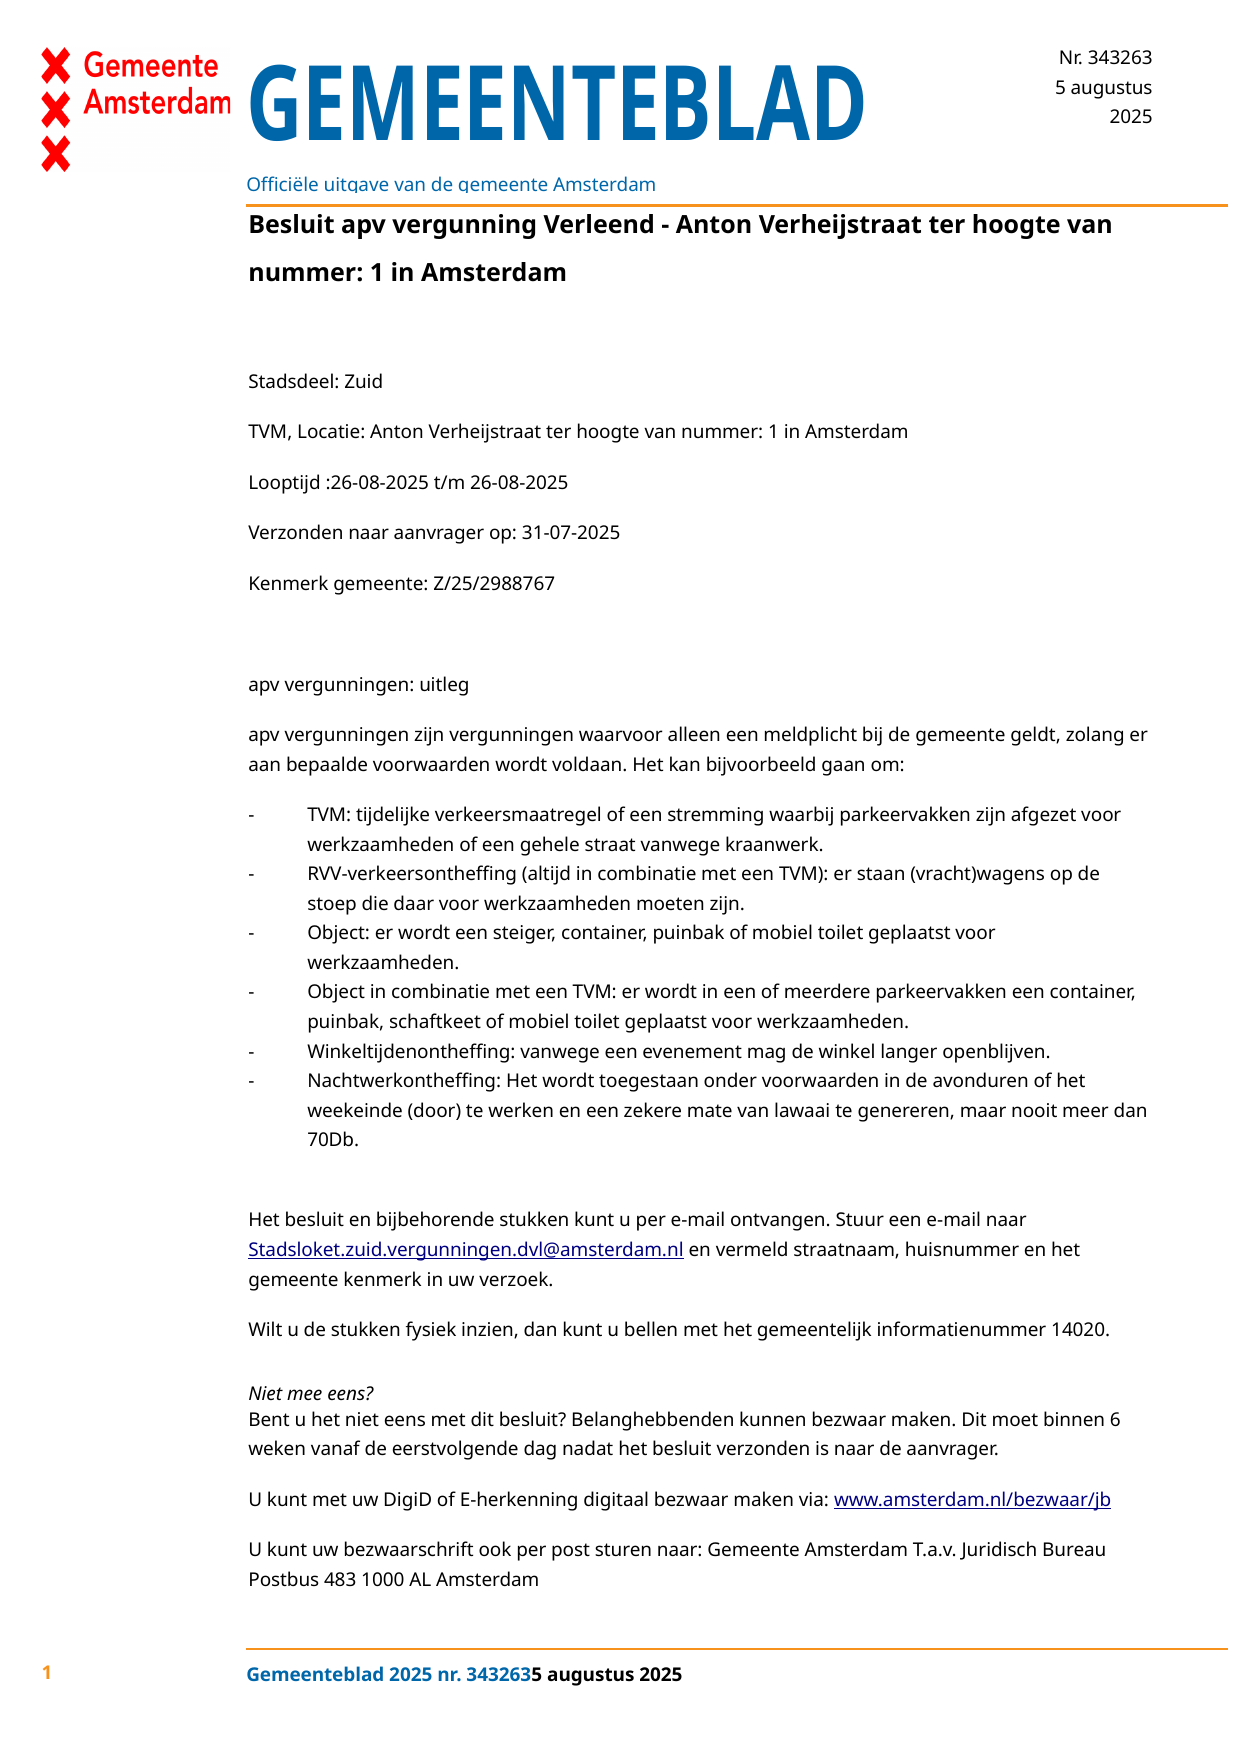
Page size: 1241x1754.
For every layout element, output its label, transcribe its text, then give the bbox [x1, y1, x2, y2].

list TVM: tijdelijke verkeersmaatregel of een stremming waarbij parkeervakken zijn afgezet voor werkzaamheden of een gehele straat vanwege kraanwerk. [248, 801, 1152, 857]
text Het besluit en bijbehorende stukken kunt u per e-mail ontvangen. Stuur een e-mail naar Stadsloket.zuid.vergunningen.dvl@amsterdam.nl en vermeld straatnaam, huisnummer en het gemeente kenmerk in uw verzoek. [248, 1207, 1152, 1292]
text apv vergunningen zijn vergunningen waarvoor alleen een meldplicht bij de gemeente geldt, zolang er aan bepaalde voorwaarden wordt voldaan. Het kan bijvoorbeeld gaan om: [248, 721, 1152, 777]
text Kenmerk gemeente: Z/25/2988767 [248, 570, 1152, 596]
picture [41, 47, 231, 172]
list Object in combinatie met een TVM: er wordt in een of meerdere parkeervakken een container, puinbak, schaftkeet of mobiel toilet geplaatst voor werkzaamheden. [248, 979, 1152, 1034]
text Besluit apv vergunning Verleend - Anton Verheijstraat ter hoogte van nummer: 1 in Amsterdam [248, 207, 1152, 288]
text Wilt u de stukken fysiek inzien, dan kunt u bellen met het gemeentelijk informatienummer 14020. [248, 1316, 1152, 1342]
list Winkeltijdenontheffing: vanwege een evenement mag de winkel langer openblijven. [248, 1038, 1152, 1064]
text TVM, Locatie: Anton Verheijstraat ter hoogte van nummer: 1 in Amsterdam [248, 419, 1152, 444]
list Nachtwerkontheffing: Het wordt toegestaan onder voorwaarden in de avonduren of het weekeinde (door) te werken en een zekere mate van lawaai te genereren, maar nooit meer dan 70Db. [248, 1067, 1152, 1152]
text Verzonden naar aanvrager op: 31-07-2025 [248, 519, 1152, 545]
text Stadsdeel: Zuid [248, 368, 1152, 394]
text Bent u het niet eens met dit besluit? Belanghebbenden kunnen bezwaar maken. Dit moet binnen 6 weken vanaf de eerstvolgende dag nadat het besluit verzonden is naar de aanvrager. [248, 1406, 1152, 1461]
text Niet mee eens? [248, 1380, 1152, 1406]
text apv vergunningen: uitleg [248, 671, 1152, 697]
text U kunt uw bezwaarschrift ook per post sturen naar: Gemeente Amsterdam T.a.v. Juridisch Bureau Postbus 483 1000 AL Amsterdam [248, 1536, 1152, 1592]
list Object: er wordt een steiger, container, puinbak of mobiel toilet geplaatst voor werkzaamheden. [248, 919, 1152, 975]
list RVV-verkeersontheffing (altijd in combinatie met een TVM): er staan (vracht)wagens op de stoep die daar voor werkzaamheden moeten zijn. [248, 860, 1152, 916]
text Looptijd :26-08-2025 t/m 26-08-2025 [248, 469, 1152, 495]
text U kunt met uw DigiD of E-herkenning digitaal bezwaar maken via: www.amsterdam.nl/bezwaar/jb [248, 1486, 1152, 1512]
